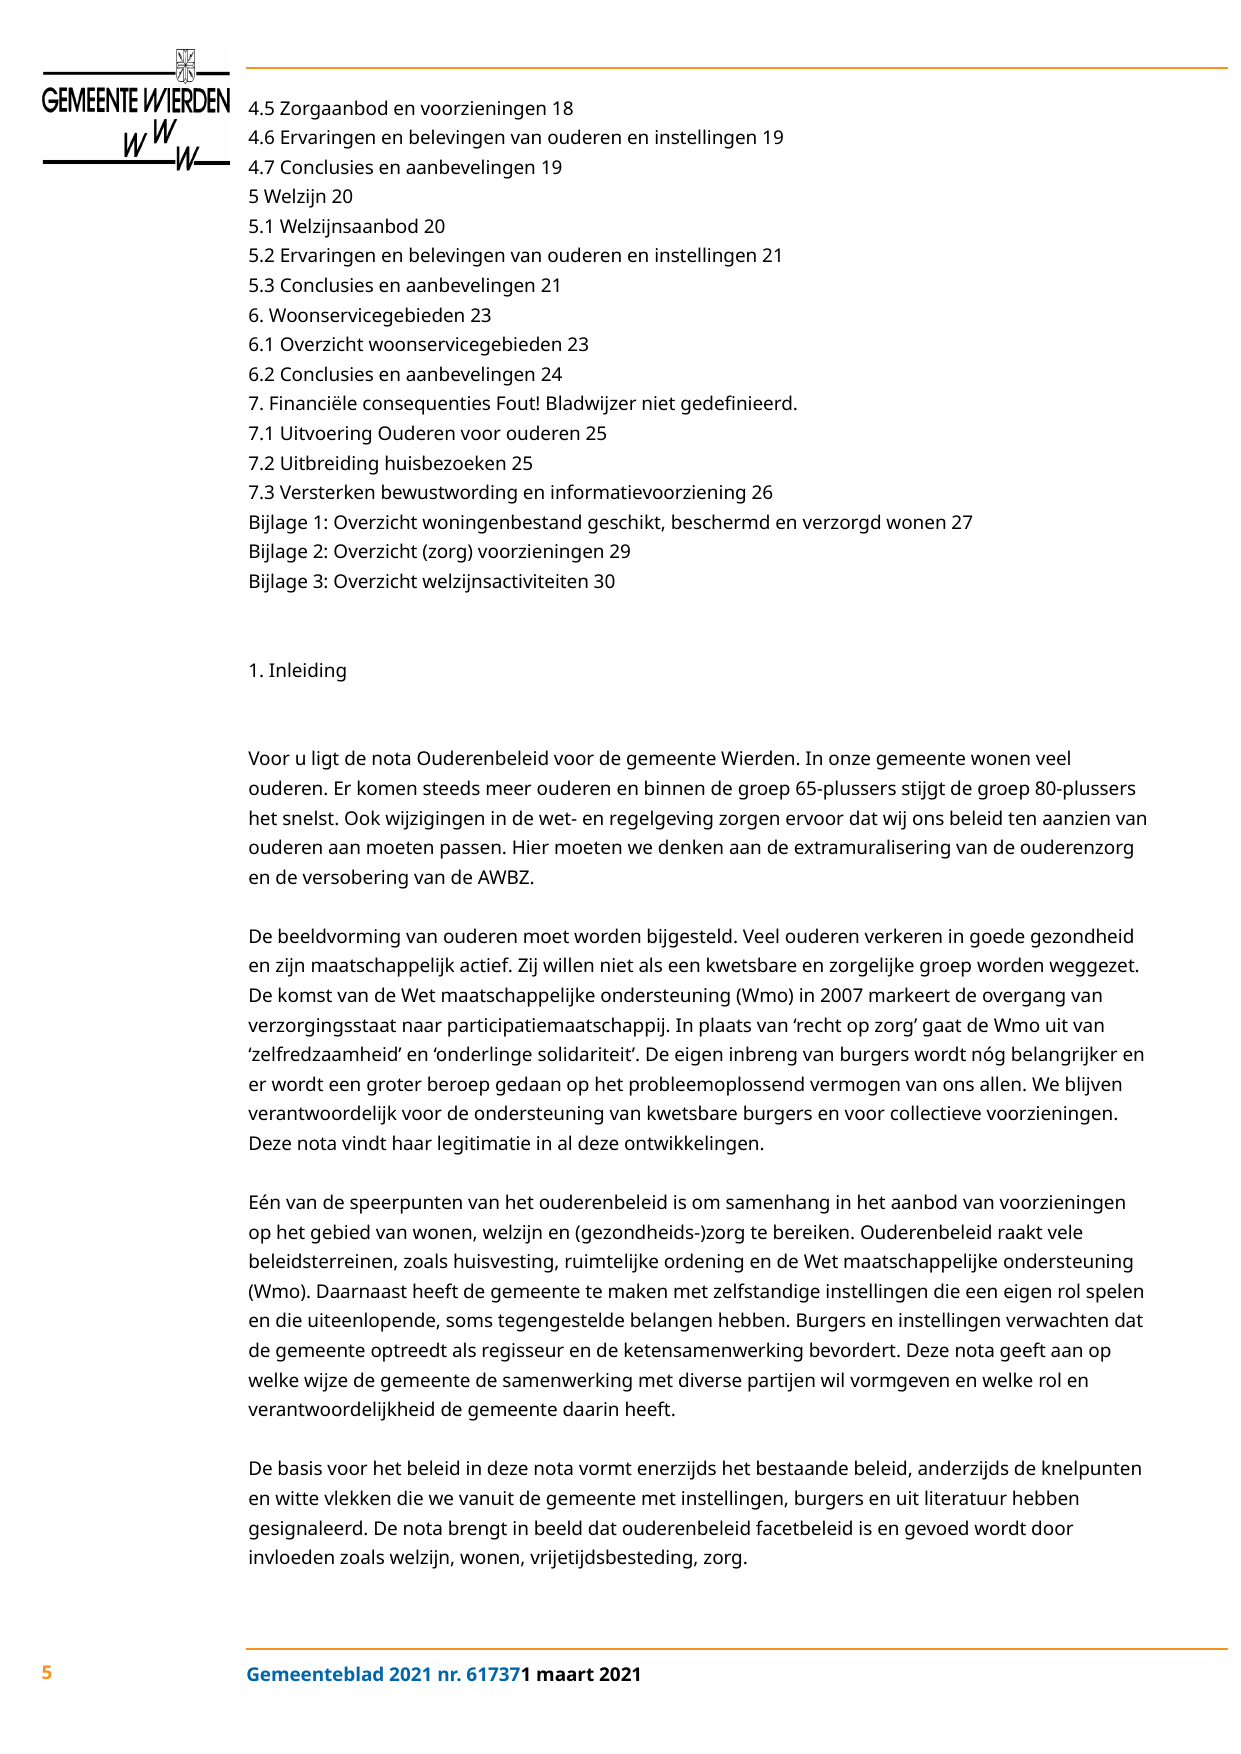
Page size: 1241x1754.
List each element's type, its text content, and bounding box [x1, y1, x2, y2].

text 5.2 Ervaringen en belevingen van ouderen en instellingen 21 [248, 243, 1152, 268]
text 6. Woonservicegebieden 23 [248, 302, 1152, 328]
text 5 Welzijn 20 [248, 183, 1152, 209]
text 7.2 Uitbreiding huisbezoeken 25 [248, 450, 1152, 476]
text Eén van de speerpunten van het ouderenbeleid is om samenhang in het aanbod van voorzieningen op het gebied van wonen, welzijn en (gezondheids-)zorg te bereiken. Ouderenbeleid raakt vele beleidsterreinen, zoals huisvesting, ruimtelijke ordening en de Wet maatschappelijke ondersteuning (Wmo). Daarnaast heeft de gemeente te maken met zelfstandige instellingen die een eigen rol spelen en die uiteenlopende, soms tegengestelde belangen hebben. Burgers en instellingen verwachten dat de gemeente optreedt als regisseur en de ketensamenwerking bevordert. Deze nota geeft aan op welke wijze de gemeente de samenwerking met diverse partijen wil vormgeven en welke rol en verantwoordelijkheid de gemeente daarin heeft. [248, 1189, 1152, 1422]
text 5.1 Welzijnsaanbod 20 [248, 213, 1152, 239]
text De basis voor het beleid in deze nota vormt enerzijds het bestaande beleid, anderzijds de knelpunten en witte vlekken die we vanuit de gemeente met instellingen, burgers en uit literatuur hebben gesignaleerd. De nota brengt in beeld dat ouderenbeleid facetbeleid is en gevoed wordt door invloeden zoals welzijn, wonen, vrijetijdsbesteding, zorg. [248, 1456, 1152, 1570]
picture [41, 47, 231, 172]
text Bijlage 3: Overzicht welzijnsactiviteiten 30 [248, 568, 1152, 594]
text 6.1 Overzicht woonservicegebieden 23 [248, 331, 1152, 357]
text 7.3 Versterken bewustwording en informatievoorziening 26 [248, 479, 1152, 505]
text Voor u ligt de nota Ouderenbeleid voor de gemeente Wierden. In onze gemeente wonen veel ouderen. Er komen steeds meer ouderen en binnen de groep 65-plussers stijgt de groep 80-plussers het snelst. Ook wijzigingen in de wet- en regelgeving zorgen ervoor dat wij ons beleid ten aanzien van ouderen aan moeten passen. Hier moeten we denken aan de extramuralisering van de ouderenzorg en de versobering van de AWBZ. [248, 746, 1152, 890]
text 5.3 Conclusies en aanbevelingen 21 [248, 272, 1152, 298]
text 7.1 Uitvoering Ouderen voor ouderen 25 [248, 420, 1152, 446]
text 4.5 Zorgaanbod en voorzieningen 18 [248, 95, 1152, 121]
text Bijlage 1: Overzicht woningenbestand geschikt, beschermd en verzorgd wonen 27 [248, 509, 1152, 535]
text 4.6 Ervaringen en belevingen van ouderen en instellingen 19 [248, 124, 1152, 150]
text 1. Inleiding [248, 657, 1152, 683]
text Bijlage 2: Overzicht (zorg) voorzieningen 29 [248, 538, 1152, 564]
text 4.7 Conclusies en aanbevelingen 19 [248, 154, 1152, 180]
text 7. Financiële consequenties Fout! Bladwijzer niet gedefinieerd. [248, 391, 1152, 416]
text 6.2 Conclusies en aanbevelingen 24 [248, 361, 1152, 387]
text De beeldvorming van ouderen moet worden bijgesteld. Veel ouderen verkeren in goede gezondheid en zijn maatschappelijk actief. Zij willen niet als een kwetsbare en zorgelijke groep worden weggezet. De komst van de Wet maatschappelijke ondersteuning (Wmo) in 2007 markeert de overgang van verzorgingsstaat naar participatiemaatschappij. In plaats van ‘recht op zorg’ gaat de Wmo uit van ‘zelfredzaamheid’ en ‘onderlinge solidariteit’. De eigen inbreng van burgers wordt nóg belangrijker en er wordt een groter beroep gedaan op het probleemoplossend vermogen van ons allen. We blijven verantwoordelijk voor de ondersteuning van kwetsbare burgers en voor collectieve voorzieningen. Deze nota vindt haar legitimatie in al deze ontwikkelingen. [248, 923, 1152, 1156]
